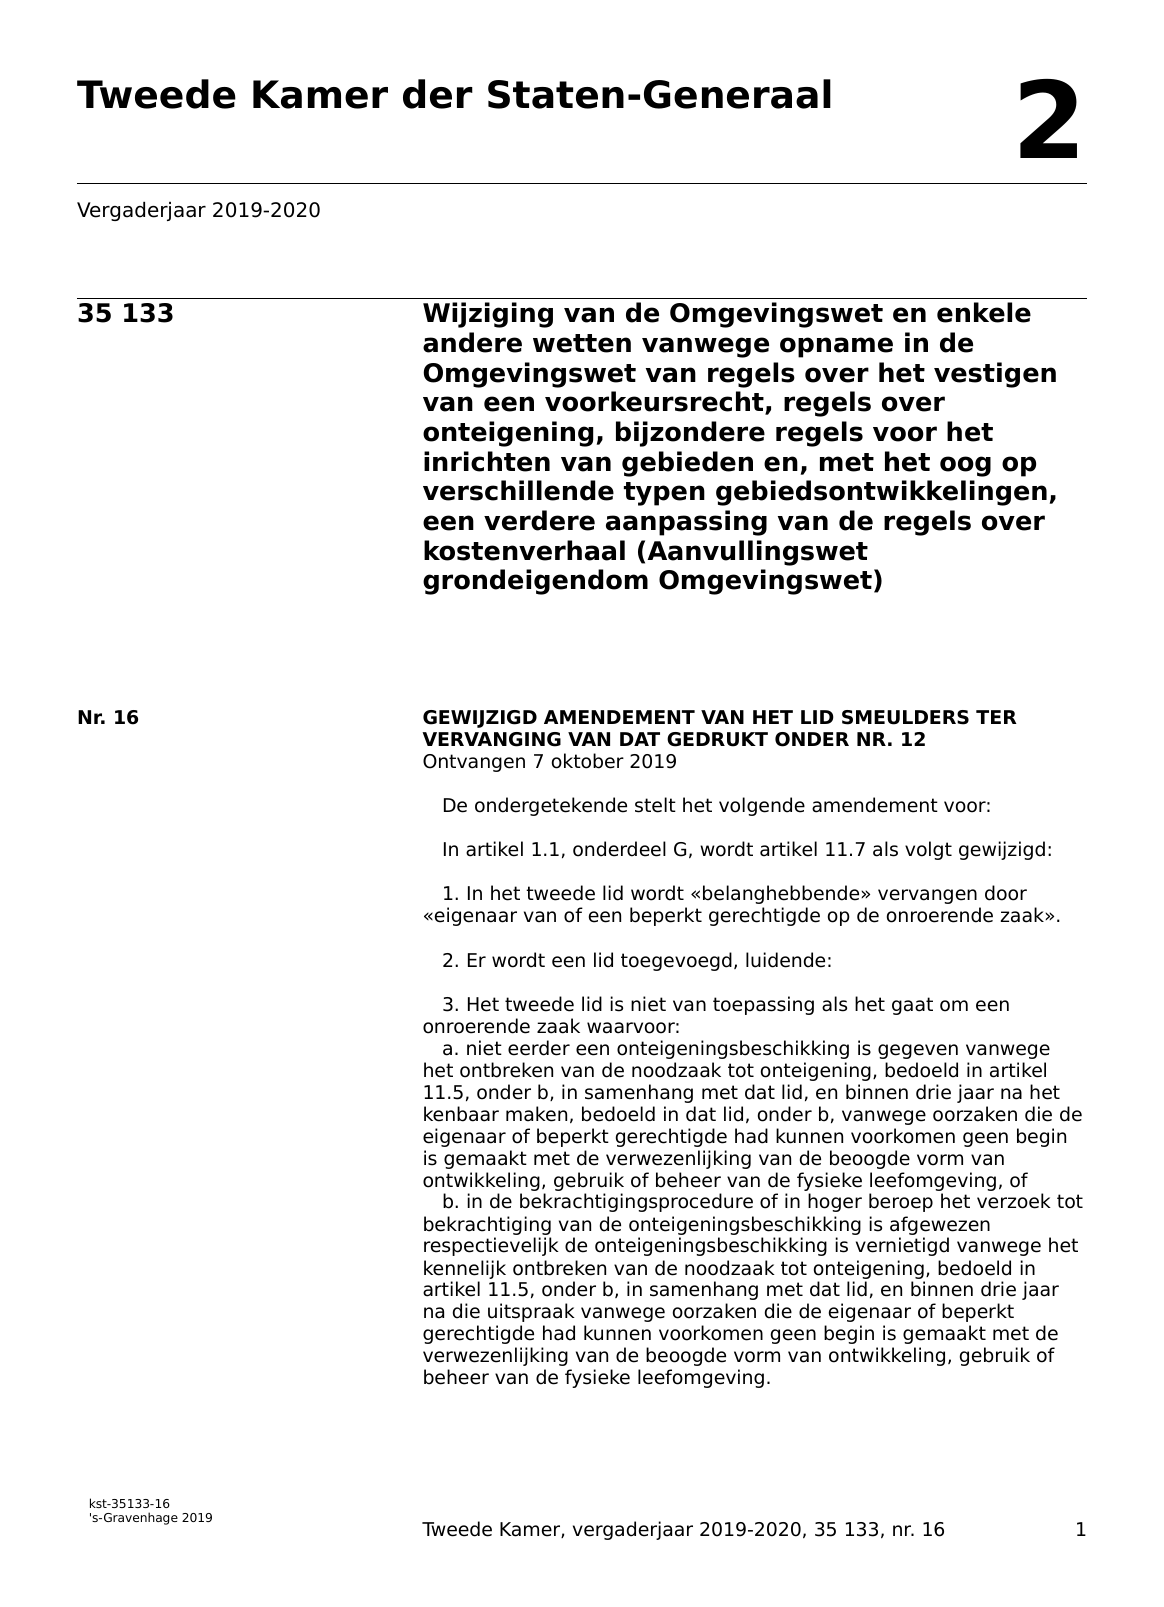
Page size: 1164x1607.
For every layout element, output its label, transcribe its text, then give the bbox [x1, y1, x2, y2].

text Ontvangen 7 oktober 2019 [422, 751, 1087, 773]
text In artikel 1.1, onderdeel G, wordt artikel 11.7 als volgt gewijzigd: [422, 839, 1087, 861]
table_header Tweede Kamer der Staten-Generaal [77, 59, 886, 183]
text b. in de bekrachtigingsprocedure of in hoger beroep het verzoek tot bekrachtiging van de onteigeningsbeschikking is afgewezen respectievelijk de onteigeningsbeschikking is vernietigd vanwege het kennelijk ontbreken van de noodzaak tot onteigening, bedoeld in artikel 11.5, onder b, in samenhang met dat lid, en binnen drie jaar na die uitspraak vanwege oorzaken die de eigenaar of beperkt gerechtigde had kunnen voorkomen geen begin is gemaakt met de verwezenlijking van de beoogde vorm van ontwikkeling, gebruik of beheer van de fysieke leefomgeving. [422, 1191, 1087, 1389]
subtitle 35 133 Wijziging van de Omgevingswet en enkele andere wetten vanwege opname in de Omgevingswet van regels over het vestigen van een voorkeursrecht, regels over onteigening, bijzondere regels voor het inrichten van gebieden en, met het oog op verschillende typen gebiedsontwikkelingen, een verdere aanpassing van de regels over kostenverhaal (Aanvullingswet grondeigendom Omgevingswet) [77, 299, 1087, 596]
text 3. Het tweede lid is niet van toepassing als het gaat om een onroerende zaak waarvoor: [422, 994, 1087, 1038]
text 1. In het tweede lid wordt «belanghebbende» vervangen door «eigenaar van of een beperkt gerechtigde op de onroerende zaak». [422, 883, 1087, 927]
text 2. Er wordt een lid toegevoegd, luidende: [422, 949, 1087, 971]
text kst-35133-16 [88, 1497, 323, 1511]
text 's-Gravenhage 2019 [88, 1511, 323, 1525]
text a. niet eerder een onteigeningsbeschikking is gegeven vanwege het ontbreken van de noodzaak tot onteigening, bedoeld in artikel 11.5, onder b, in samenhang met dat lid, en binnen drie jaar na het kenbaar maken, bedoeld in dat lid, onder b, vanwege oorzaken die de eigenaar of beperkt gerechtigde had kunnen voorkomen geen begin is gemaakt met de verwezenlijking van de beoogde vorm van ontwikkeling, gebruik of beheer van de fysieke leefomgeving, of [422, 1038, 1087, 1191]
subtitle Nr. 16 GEWIJZIGD AMENDEMENT VAN HET LID SMEULDERS TER VERVANGING VAN DAT GEDRUKT ONDER NR. 12 [77, 707, 1087, 751]
text De ondergetekende stelt het volgende amendement voor: [422, 795, 1087, 817]
table_cell Vergaderjaar 2019-2020 [77, 184, 1087, 298]
table_header 2 [886, 59, 1087, 183]
